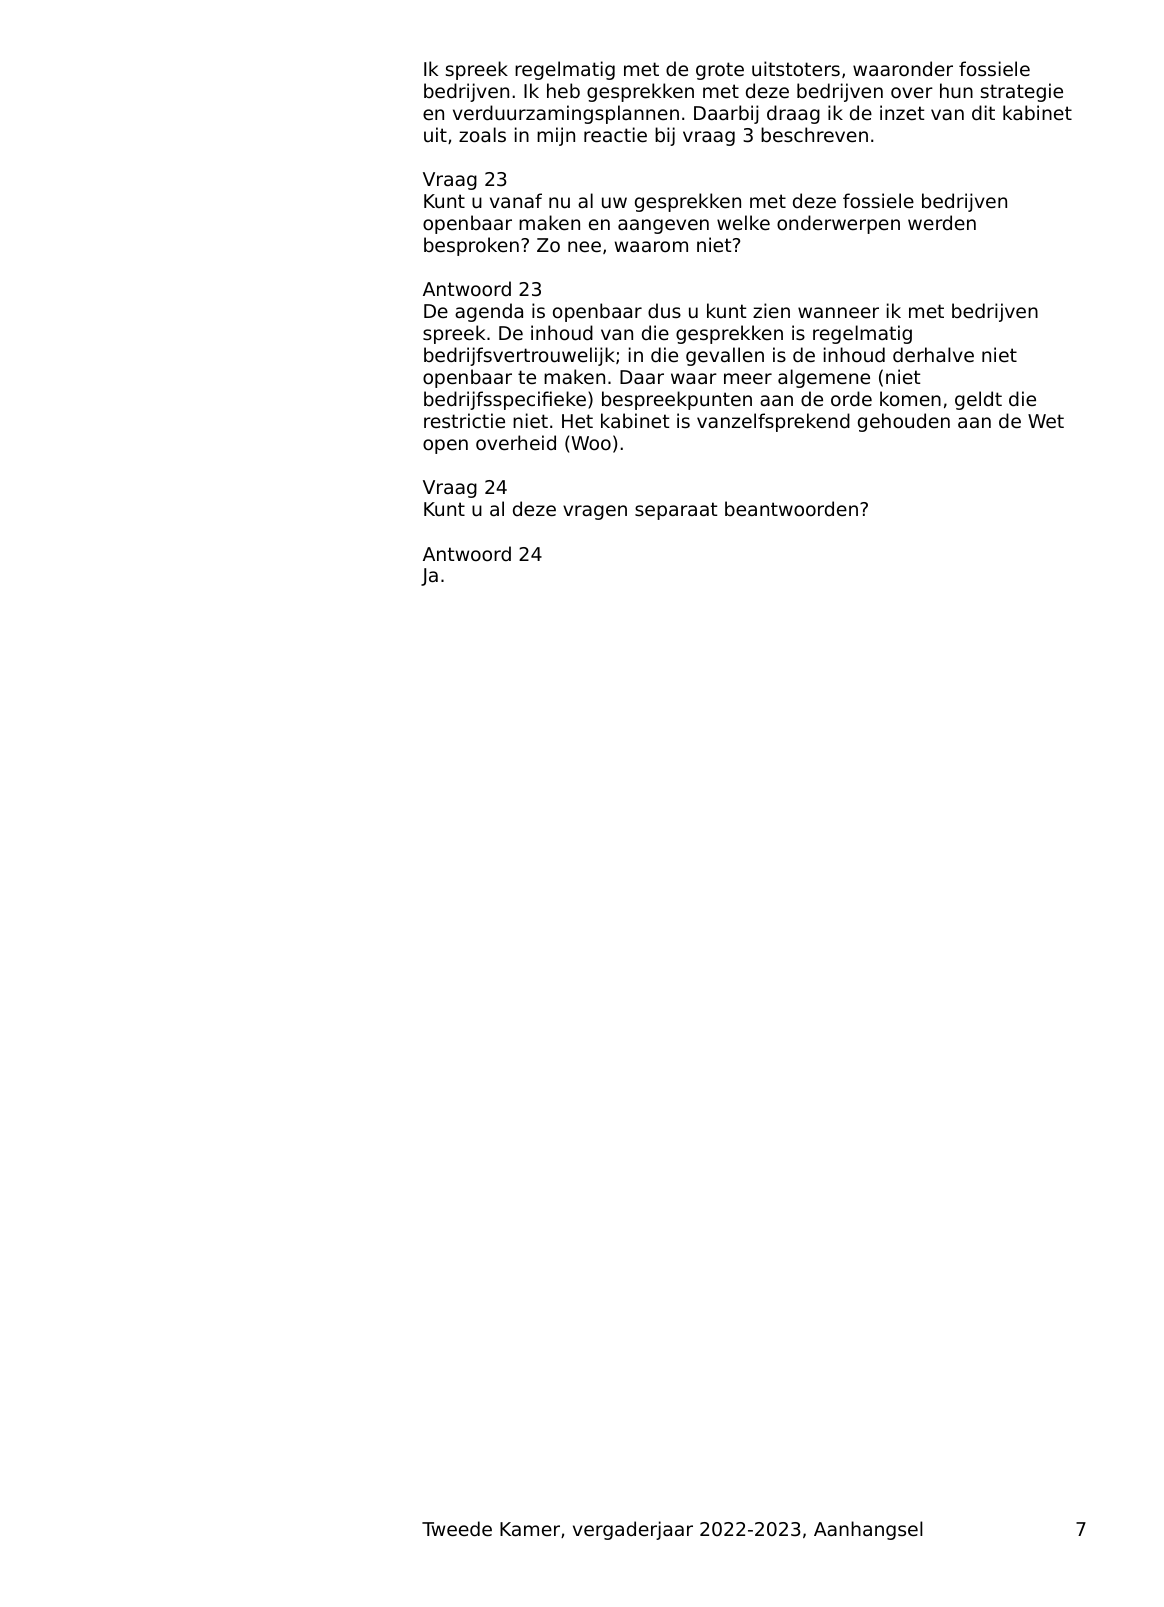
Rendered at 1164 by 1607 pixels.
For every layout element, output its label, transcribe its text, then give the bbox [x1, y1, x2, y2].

text Kunt u al deze vragen separaat beantwoorden? [422, 499, 1087, 521]
text Ik spreek regelmatig met de grote uitstoters, waaronder fossiele bedrijven. Ik heb gesprekken met deze bedrijven over hun strategie en verduurzamingsplannen. Daarbij draag ik de inzet van dit kabinet uit, zoals in mijn reactie bij vraag 3 beschreven. [422, 59, 1087, 147]
text Antwoord 24 [422, 543, 1087, 565]
text Antwoord 23 [422, 279, 1087, 301]
text De agenda is openbaar dus u kunt zien wanneer ik met bedrijven spreek. De inhoud van die gesprekken is regelmatig bedrijfsvertrouwelijk; in die gevallen is de inhoud derhalve niet openbaar te maken. Daar waar meer algemene (niet bedrijfsspecifieke) bespreekpunten aan de orde komen, geldt die restrictie niet. Het kabinet is vanzelfsprekend gehouden aan de Wet open overheid (Woo). [422, 301, 1087, 455]
text Vraag 24 [422, 477, 1087, 499]
text Kunt u vanaf nu al uw gesprekken met deze fossiele bedrijven openbaar maken en aangeven welke onderwerpen werden besproken? Zo nee, waarom niet? [422, 191, 1087, 257]
text Ja. [422, 565, 1087, 587]
text Vraag 23 [422, 169, 1087, 191]
